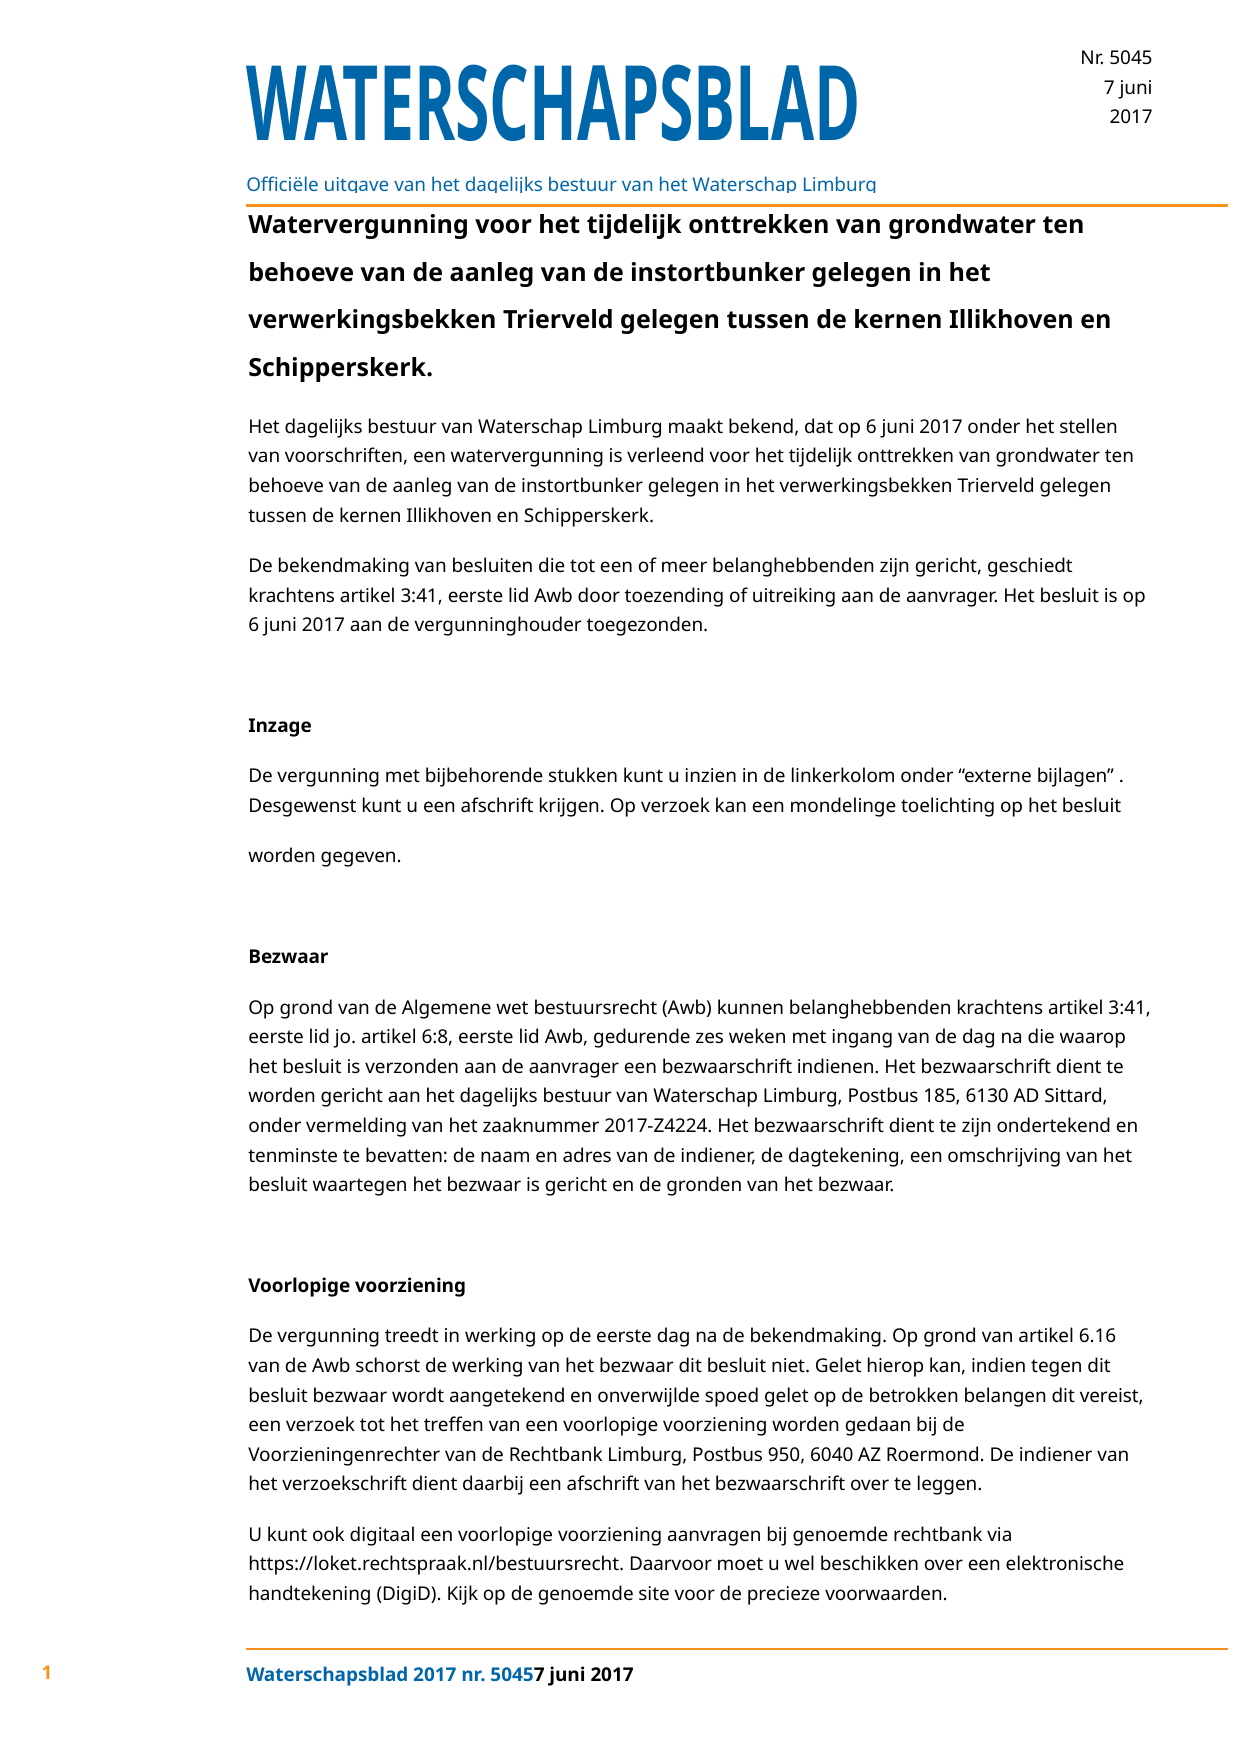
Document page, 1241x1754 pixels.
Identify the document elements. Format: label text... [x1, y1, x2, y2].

text U kunt ook digitaal een voorlopige voorziening aanvragen bij genoemde rechtbank via https://loket.rechtspraak.nl/bestuursrecht. Daarvoor moet u wel beschikken over een elektronische handtekening (DigiD). Kijk op de genoemde site voor de precieze voorwaarden. [248, 1521, 1152, 1606]
text Inzage [248, 712, 1152, 738]
picture [41, 47, 231, 172]
text worden gegeven. [248, 843, 1152, 868]
text De bekendmaking van besluiten die tot een of meer belanghebbenden zijn gericht, geschiedt krachtens artikel 3:41, eerste lid Awb door toezending of uitreiking aan de aanvrager. Het besluit is op 6 juni 2017 aan de vergunninghouder toegezonden. [248, 552, 1152, 637]
text Op grond van de Algemene wet bestuursrecht (Awb) kunnen belanghebbenden krachtens artikel 3:41, eerste lid jo. artikel 6:8, eerste lid Awb, gedurende zes weken met ingang van de dag na die waarop het besluit is verzonden aan de aanvrager een bezwaarschrift indienen. Het bezwaarschrift dient te worden gericht aan het dagelijks bestuur van Waterschap Limburg, Postbus 185, 6130 AD Sittard, onder vermelding van het zaaknummer 2017-Z4224. Het bezwaarschrift dient te zijn ondertekend en tenminste te bevatten: de naam en adres van de indiener, de dagtekening, een omschrijving van het besluit waartegen het bezwaar is gericht en de gronden van het bezwaar. [248, 994, 1152, 1197]
text Bezwaar [248, 943, 1152, 969]
text Voorlopige voorziening [248, 1272, 1152, 1298]
text Watervergunning voor het tijdelijk onttrekken van grondwater ten behoeve van de aanleg van de instortbunker gelegen in het verwerkingsbekken Trierveld gelegen tussen de kernen Illikhoven en Schipperskerk. [248, 207, 1152, 384]
text De vergunning met bijbehorende stukken kunt u inzien in de linkerkolom onder “externe bijlagen” . Desgewenst kunt u een afschrift krijgen. Op verzoek kan een mondelinge toelichting op het besluit [248, 763, 1152, 818]
text De vergunning treedt in werking op de eerste dag na de bekendmaking. Op grond van artikel 6.16 van de Awb schorst de werking van het bezwaar dit besluit niet. Gelet hierop kan, indien tegen dit besluit bezwaar wordt aangetekend en onverwijlde spoed gelet op de betrokken belangen dit vereist, een verzoek tot het treffen van een voorlopige voorziening worden gedaan bij de Voorzieningenrechter van de Rechtbank Limburg, Postbus 950, 6040 AZ Roermond. De indiener van het verzoekschrift dient daarbij een afschrift van het bezwaarschrift over te leggen. [248, 1323, 1152, 1496]
text Het dagelijks bestuur van Waterschap Limburg maakt bekend, dat op 6 juni 2017 onder het stellen van voorschriften, een watervergunning is verleend voor het tijdelijk onttrekken van grondwater ten behoeve van de aanleg van de instortbunker gelegen in het verwerkingsbekken Trierveld gelegen tussen de kernen Illikhoven en Schipperskerk. [248, 413, 1152, 528]
